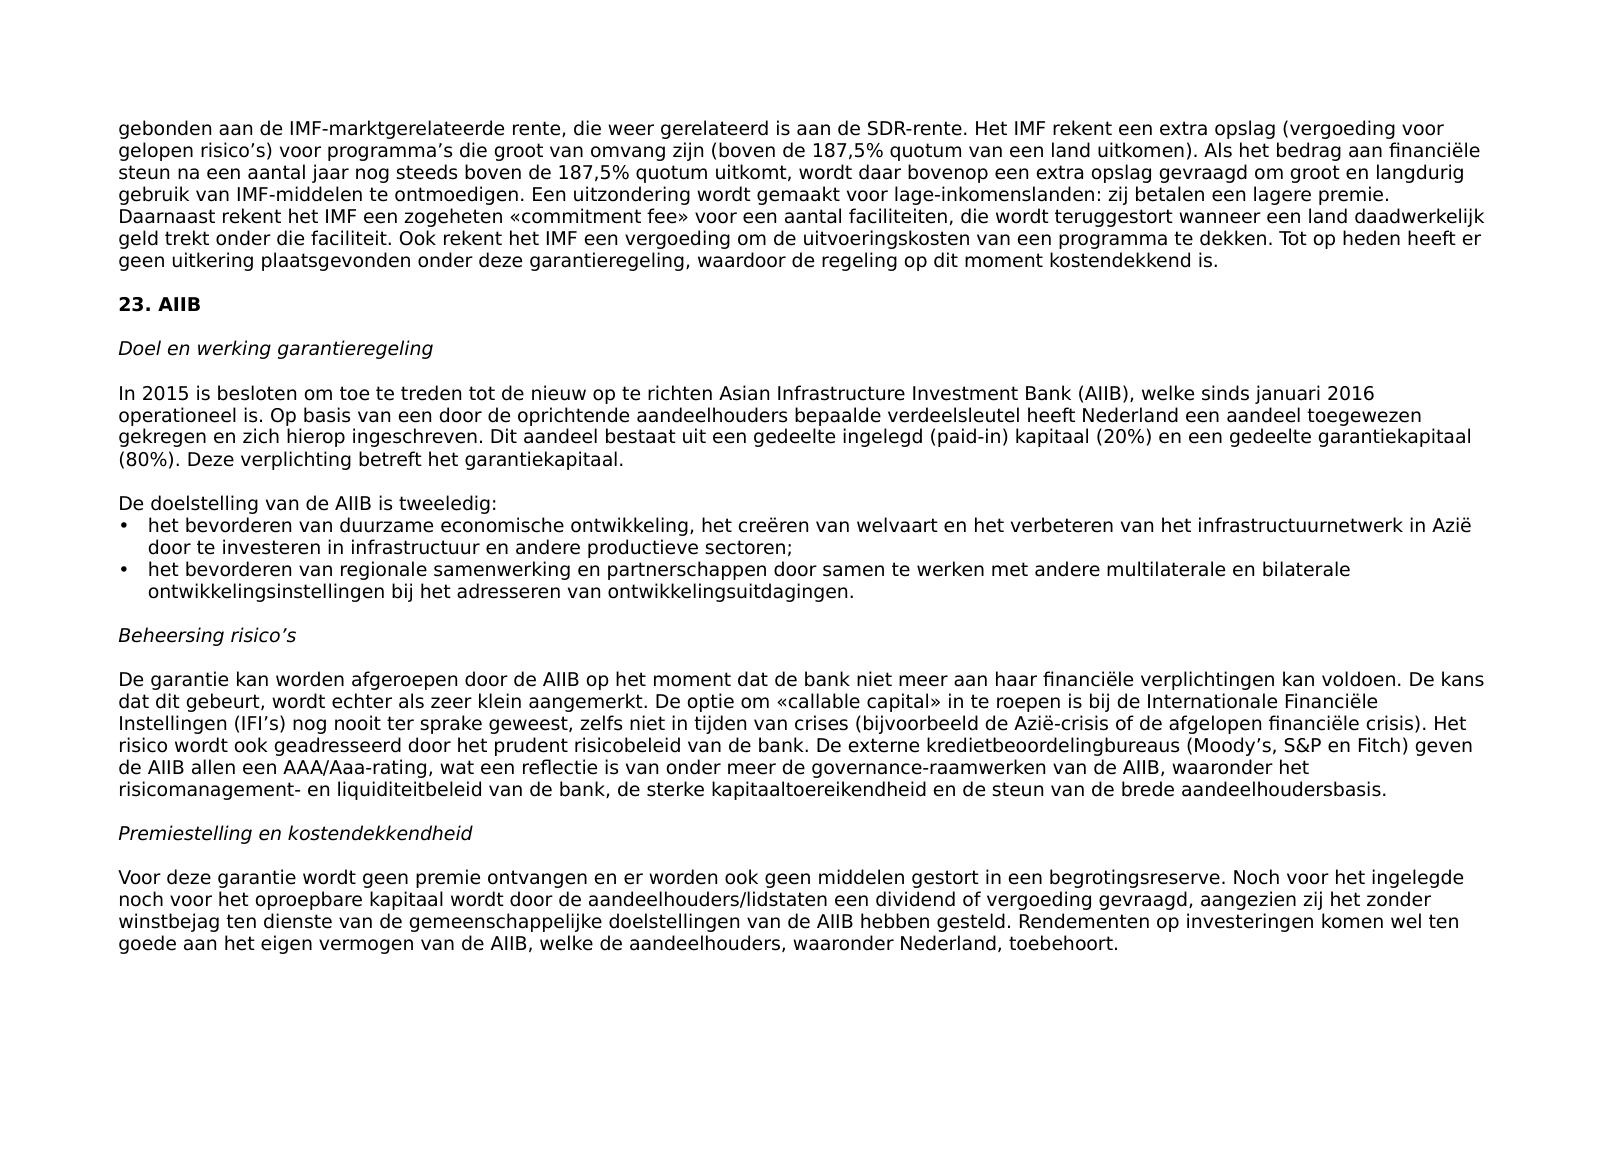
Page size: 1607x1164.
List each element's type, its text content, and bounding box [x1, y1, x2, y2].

text • het bevorderen van duurzame economische ontwikkeling, het creëren van welvaart en het verbeteren van het infrastructuurnetwerk in Azië door te investeren in infrastructuur en andere productieve sectoren; [118, 514, 1488, 558]
subtitle Premiestelling en kostendekkendheid [118, 823, 1488, 845]
text De doelstelling van de AIIB is tweeledig: [118, 493, 1488, 514]
text Voor deze garantie wordt geen premie ontvangen en er worden ook geen middelen gestort in een begrotingsreserve. Noch voor het ingelegde noch voor het oproepbare kapitaal wordt door de aandeelhouders/lidstaten een dividend of vergoeding gevraagd, aangezien zij het zonder winstbejag ten dienste van de gemeenschappelijke doelstellingen van de AIIB hebben gesteld. Rendementen op investeringen komen wel ten goede aan het eigen vermogen van de AIIB, welke de aandeelhouders, waaronder Nederland, toebehoort. [118, 867, 1488, 955]
text De garantie kan worden afgeroepen door de AIIB op het moment dat de bank niet meer aan haar financiële verplichtingen kan voldoen. De kans dat dit gebeurt, wordt echter als zeer klein aangemerkt. De optie om «callable capital» in te roepen is bij de Internationale Financiële Instellingen (IFI’s) nog nooit ter sprake geweest, zelfs niet in tijden van crises (bijvoorbeeld de Azië-crisis of de afgelopen financiële crisis). Het risico wordt ook geadresseerd door het prudent risicobeleid van de bank. De externe kredietbeoordelingbureaus (Moody’s, S&P en Fitch) geven de AIIB allen een AAA/Aaa-rating, wat een reflectie is van onder meer de governance-raamwerken van de AIIB, waaronder het risicomanagement- en liquiditeitbeleid van de bank, de sterke kapitaaltoereikendheid en de steun van de brede aandeelhoudersbasis. [118, 669, 1488, 801]
subtitle Beheersing risico’s [118, 625, 1488, 647]
subtitle Doel en werking garantieregeling [118, 338, 1488, 360]
text • het bevorderen van regionale samenwerking en partnerschappen door samen te werken met andere multilaterale en bilaterale ontwikkelingsinstellingen bij het adresseren van ontwikkelingsuitdagingen. [118, 558, 1488, 602]
subtitle 23. AIIB [118, 294, 1488, 316]
text In 2015 is besloten om toe te treden tot de nieuw op te richten Asian Infrastructure Investment Bank (AIIB), welke sinds januari 2016 operationeel is. Op basis van een door de oprichtende aandeelhouders bepaalde verdeelsleutel heeft Nederland een aandeel toegewezen gekregen en zich hierop ingeschreven. Dit aandeel bestaat uit een gedeelte ingelegd (paid-in) kapitaal (20%) en een gedeelte garantiekapitaal (80%). Deze verplichting betreft het garantiekapitaal. [118, 382, 1488, 470]
text gebonden aan de IMF-marktgerelateerde rente, die weer gerelateerd is aan de SDR-rente. Het IMF rekent een extra opslag (vergoeding voor gelopen risico’s) voor programma’s die groot van omvang zijn (boven de 187,5% quotum van een land uitkomen). Als het bedrag aan financiële steun na een aantal jaar nog steeds boven de 187,5% quotum uitkomt, wordt daar bovenop een extra opslag gevraagd om groot en langdurig gebruik van IMF-middelen te ontmoedigen. Een uitzondering wordt gemaakt voor lage-inkomenslanden: zij betalen een lagere premie. Daarnaast rekent het IMF een zogeheten «commitment fee» voor een aantal faciliteiten, die wordt teruggestort wanneer een land daadwerkelijk geld trekt onder die faciliteit. Ook rekent het IMF een vergoeding om de uitvoeringskosten van een programma te dekken. Tot op heden heeft er geen uitkering plaatsgevonden onder deze garantieregeling, waardoor de regeling op dit moment kostendekkend is. [118, 118, 1488, 272]
